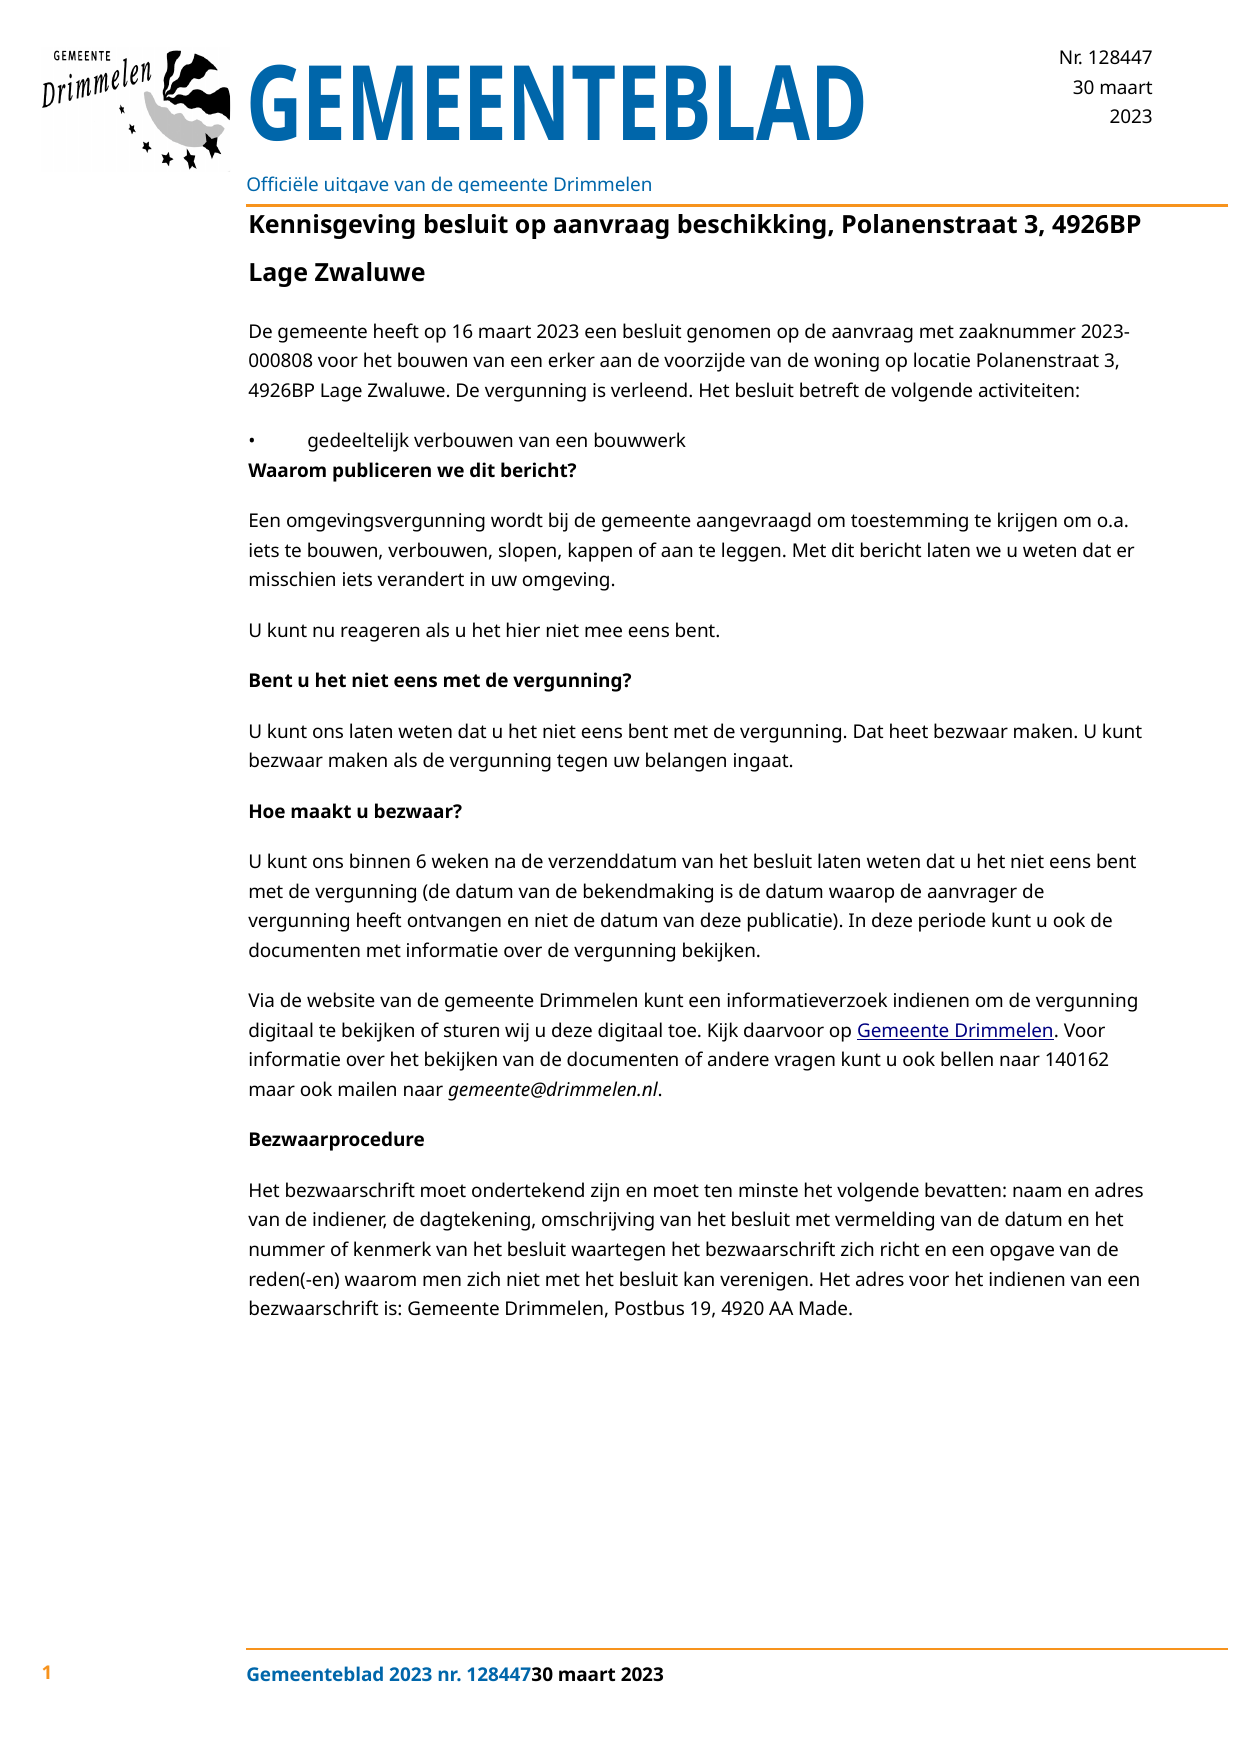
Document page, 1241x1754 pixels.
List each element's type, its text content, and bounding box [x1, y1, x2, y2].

text De gemeente heeft op 16 maart 2023 een besluit genomen op de aanvraag met zaaknummer 2023-000808 voor het bouwen van een erker aan de voorzijde van de woning op locatie Polanenstraat 3, 4926BP Lage Zwaluwe. De vergunning is verleend. Het besluit betreft de volgende activiteiten: [248, 318, 1152, 403]
picture [41, 47, 231, 172]
text Hoe maakt u bezwaar? [248, 798, 1152, 824]
text Bezwaarprocedure [248, 1127, 1152, 1152]
text Het bezwaarschrift moet ondertekend zijn en moet ten minste het volgende bevatten: naam en adres van de indiener, de dagtekening, omschrijving van het besluit met vermelding van de datum en het nummer of kenmerk van het besluit waartegen het bezwaarschrift zich richt en een opgave van de reden(-en) waarom men zich niet met het besluit kan verenigen. Het adres voor het indienen van een bezwaarschrift is: Gemeente Drimmelen, Postbus 19, 4920 AA Made. [248, 1177, 1152, 1321]
text Bent u het niet eens met de vergunning? [248, 667, 1152, 693]
text U kunt ons laten weten dat u het niet eens bent met de vergunning. Dat heet bezwaar maken. U kunt bezwaar maken als de vergunning tegen uw belangen ingaat. [248, 718, 1152, 773]
text Kennisgeving besluit op aanvraag beschikking, Polanenstraat 3, 4926BP Lage Zwaluwe [248, 207, 1152, 288]
list gedeeltelijk verbouwen van een bouwwerk [248, 427, 1152, 453]
text U kunt nu reageren als u het hier niet mee eens bent. [248, 617, 1152, 643]
text Waarom publiceren we dit bericht? [248, 457, 1152, 483]
text U kunt ons binnen 6 weken na de verzenddatum van het besluit laten weten dat u het niet eens bent met de vergunning (de datum van de bekendmaking is de datum waarop de aanvrager de vergunning heeft ontvangen en niet de datum van deze publicatie). In deze periode kunt u ook de documenten met informatie over de vergunning bekijken. [248, 848, 1152, 963]
text Een omgevingsvergunning wordt bij de gemeente aangevraagd om toestemming te krijgen om o.a. iets te bouwen, verbouwen, slopen, kappen of aan te leggen. Met dit bericht laten we u weten dat er misschien iets verandert in uw omgeving. [248, 507, 1152, 592]
text Via de website van de gemeente Drimmelen kunt een informatieverzoek indienen om de vergunning digitaal te bekijken of sturen wij u deze digitaal toe. Kijk daarvoor op Gemeente Drimmelen. Voor informatie over het bekijken van de documenten of andere vragen kunt u ook bellen naar 140162 maar ook mailen naar gemeente@drimmelen.nl. [248, 987, 1152, 1102]
